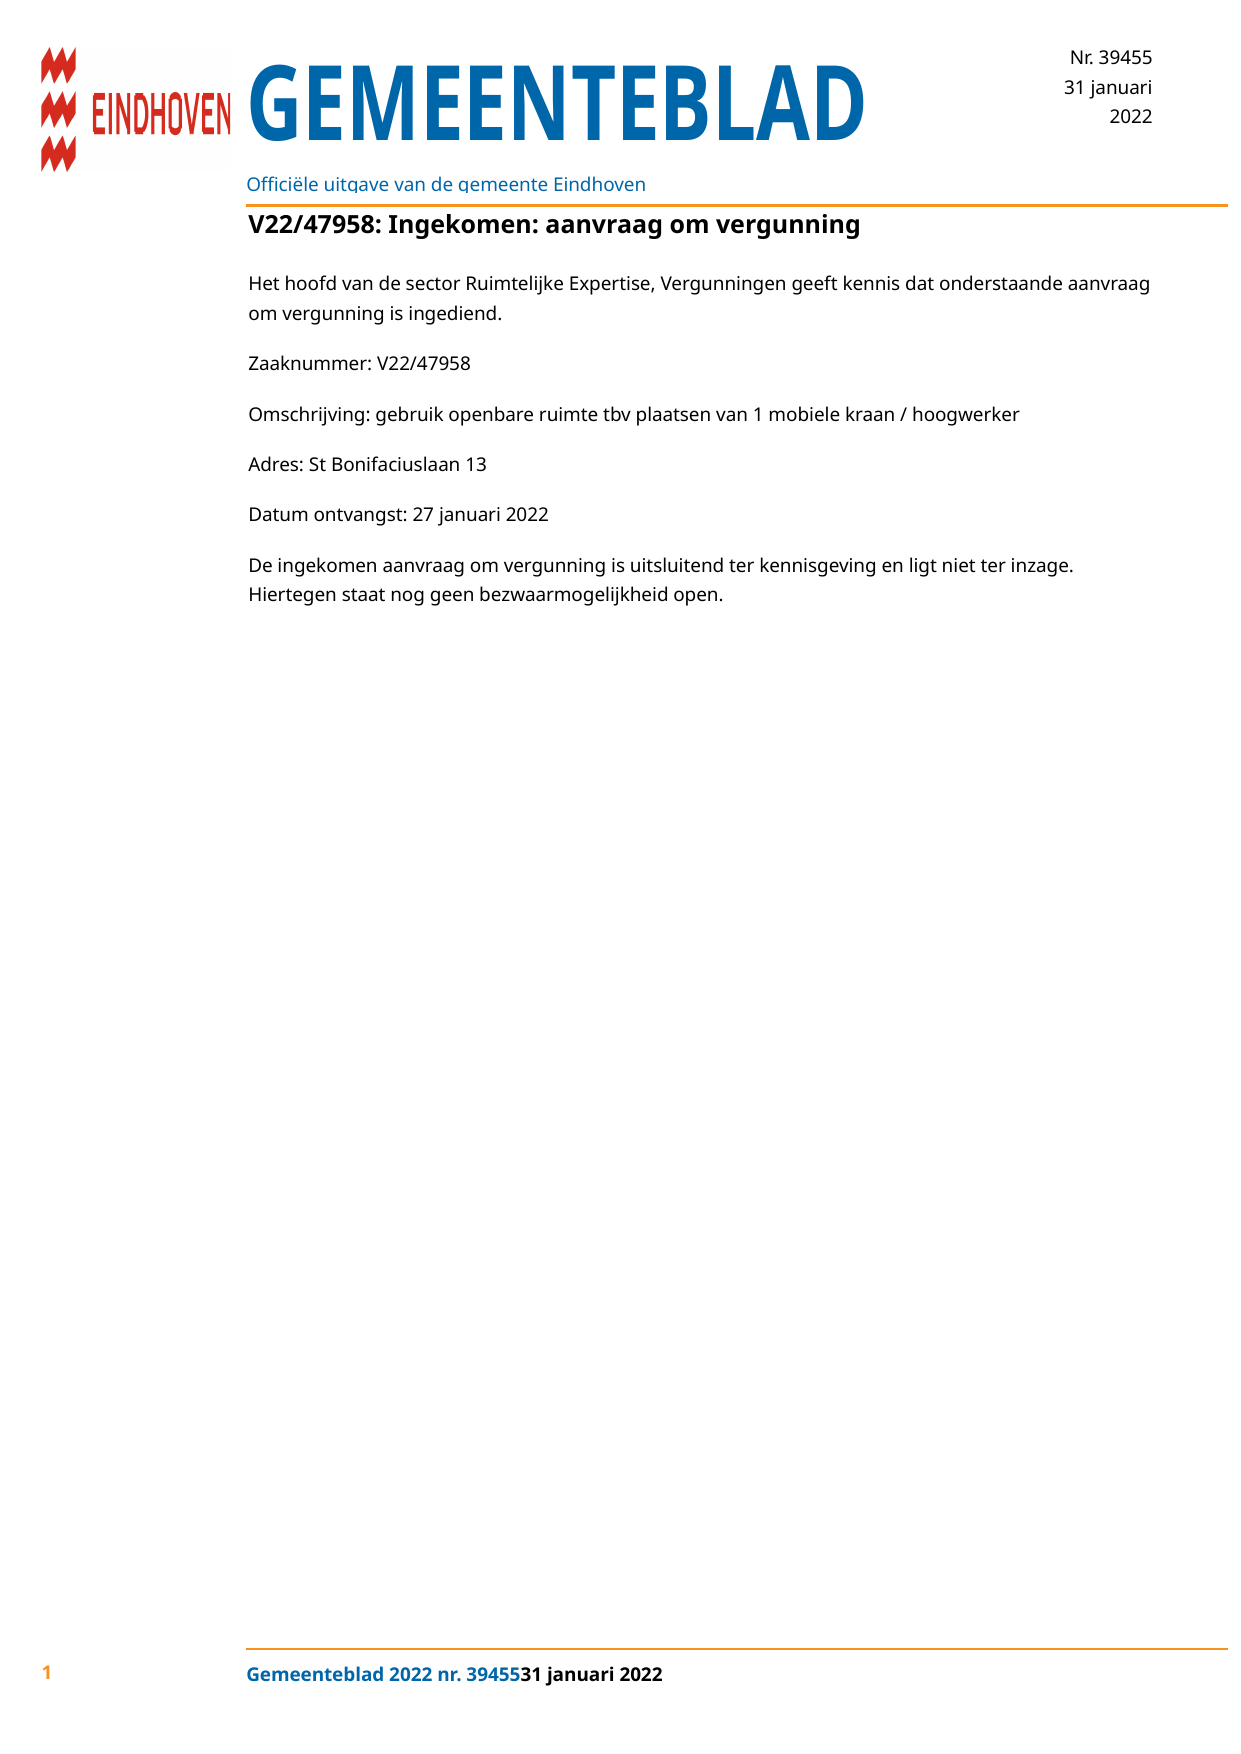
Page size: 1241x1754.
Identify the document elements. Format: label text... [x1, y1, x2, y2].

text De ingekomen aanvraag om vergunning is uitsluitend ter kennisgeving en ligt niet ter inzage. Hiertegen staat nog geen bezwaarmogelijkheid open. [248, 552, 1152, 607]
text Zaaknummer: V22/47958 [248, 350, 1152, 376]
text Adres: St Bonifaciuslaan 13 [248, 451, 1152, 477]
text Datum ontvangst: 27 januari 2022 [248, 502, 1152, 527]
picture [41, 47, 231, 172]
text Het hoofd van de sector Ruimtelijke Expertise, Vergunningen geeft kennis dat onderstaande aanvraag om vergunning is ingediend. [248, 270, 1152, 326]
text Omschrijving: gebruik openbare ruimte tbv plaatsen van 1 mobiele kraan / hoogwerker [248, 401, 1152, 426]
text V22/47958: Ingekomen: aanvraag om vergunning [248, 207, 1152, 241]
